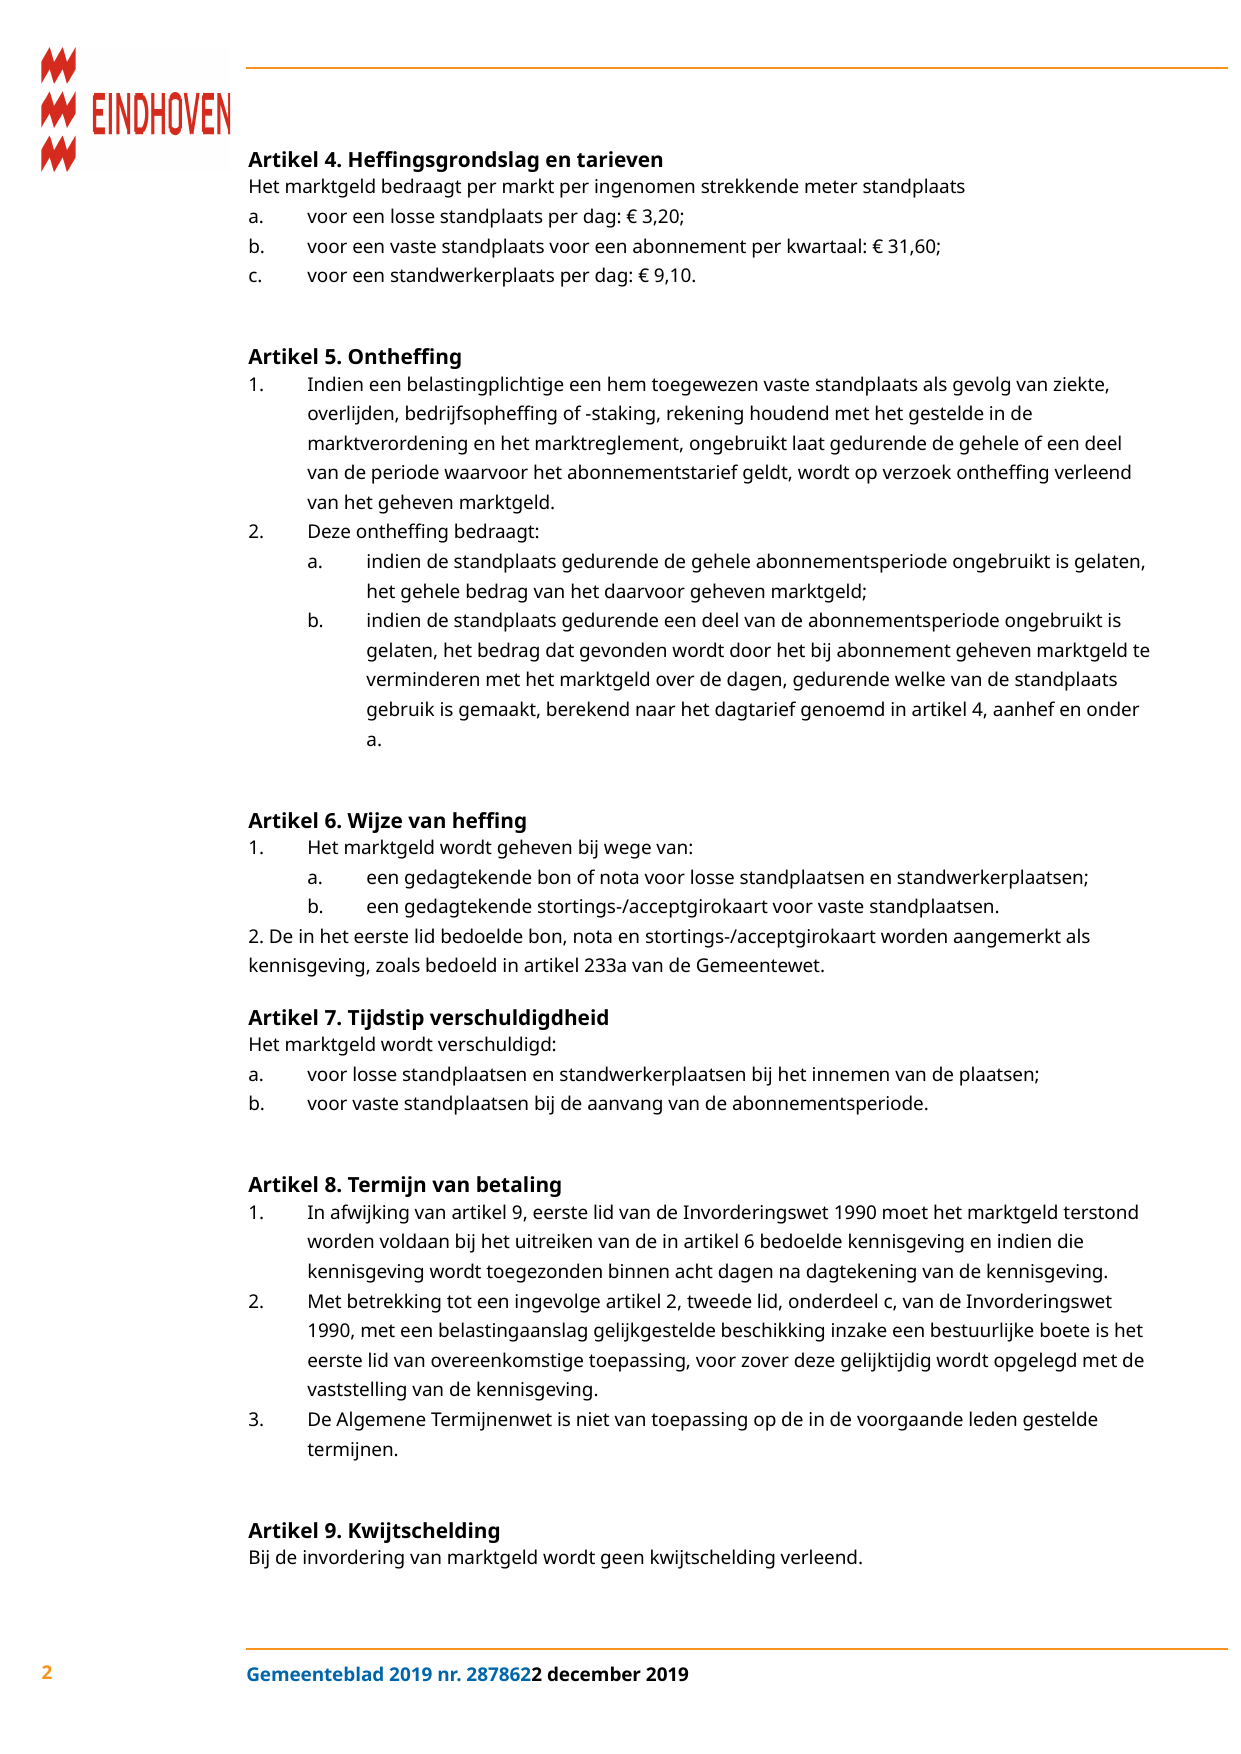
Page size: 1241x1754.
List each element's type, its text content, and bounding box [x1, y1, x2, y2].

list een gedagtekende stortings-/acceptgirokaart voor vaste standplaatsen. [307, 893, 1152, 919]
list In afwijking van artikel 9, eerste lid van de Invorderingswet 1990 moet het marktgeld terstond worden voldaan bij het uitreiken van de in artikel 6 bedoelde kennisgeving en indien die kennisgeving wordt toegezonden binnen acht dagen na dagtekening van de kennisgeving. [248, 1199, 1152, 1284]
text Artikel 9. Kwijtschelding [248, 1516, 1152, 1544]
list voor losse standplaatsen en standwerkerplaatsen bij het innemen van de plaatsen; [248, 1061, 1152, 1087]
text Artikel 4. Heffingsgrondslag en tarieven [248, 145, 1152, 174]
list voor een vaste standplaats voor een abonnement per kwartaal: € 31,60; [248, 233, 1152, 258]
list voor vaste standplaatsen bij de aanvang van de abonnementsperiode. [248, 1091, 1152, 1116]
text Het marktgeld wordt verschuldigd: [248, 1031, 1152, 1057]
text Bij de invordering van marktgeld wordt geen kwijtschelding verleend. [248, 1544, 1152, 1570]
picture [41, 47, 231, 172]
list Het marktgeld wordt geheven bij wege van: [248, 834, 1152, 860]
list voor een standwerkerplaats per dag: € 9,10. [248, 262, 1152, 288]
text Artikel 6. Wijze van heffing [248, 806, 1152, 834]
text Artikel 7. Tijdstip verschuldigdheid [248, 1003, 1152, 1031]
text Artikel 8. Termijn van betaling [248, 1171, 1152, 1199]
text 2. De in het eerste lid bedoelde bon, nota en stortings-/acceptgirokaart worden aangemerkt als kennisgeving, zoals bedoeld in artikel 233a van de Gemeentewet. [248, 923, 1152, 978]
text Het marktgeld bedraagt per markt per ingenomen strekkende meter standplaats [248, 174, 1152, 199]
list indien de standplaats gedurende de gehele abonnementsperiode ongebruikt is gelaten, het gehele bedrag van het daarvoor geheven marktgeld; [307, 548, 1152, 604]
list voor een losse standplaats per dag: € 3,20; [248, 203, 1152, 229]
list indien de standplaats gedurende een deel van de abonnementsperiode ongebruikt is gelaten, het bedrag dat gevonden wordt door het bij abonnement geheven marktgeld te verminderen met het marktgeld over de dagen, gedurende welke van de standplaats gebruik is gemaakt, berekend naar het dagtarief genoemd in artikel 4, aanhef en onder a. [307, 607, 1152, 752]
list De Algemene Termijnenwet is niet van toepassing op de in de voorgaande leden gestelde termijnen. [248, 1406, 1152, 1461]
list Met betrekking tot een ingevolge artikel 2, tweede lid, onderdeel c, van de Invorderingswet 1990, met een belastingaanslag gelijkgestelde beschikking inzake een bestuurlijke boete is het eerste lid van overeenkomstige toepassing, voor zover deze gelijktijdig wordt opgelegd met de vaststelling van de kennisgeving. [248, 1288, 1152, 1402]
text Artikel 5. Ontheffing [248, 342, 1152, 371]
list een gedagtekende bon of nota voor losse standplaatsen en standwerkerplaatsen; [307, 864, 1152, 889]
list Indien een belastingplichtige een hem toegewezen vaste standplaats als gevolg van ziekte, overlijden, bedrijfsopheffing of -staking, rekening houdend met het gestelde in de marktverordening en het marktreglement, ongebruikt laat gedurende de gehele of een deel van de periode waarvoor het abonnementstarief geldt, wordt op verzoek ontheffing verleend van het geheven marktgeld. [248, 371, 1152, 515]
list Deze ontheffing bedraagt: [248, 519, 1152, 544]
